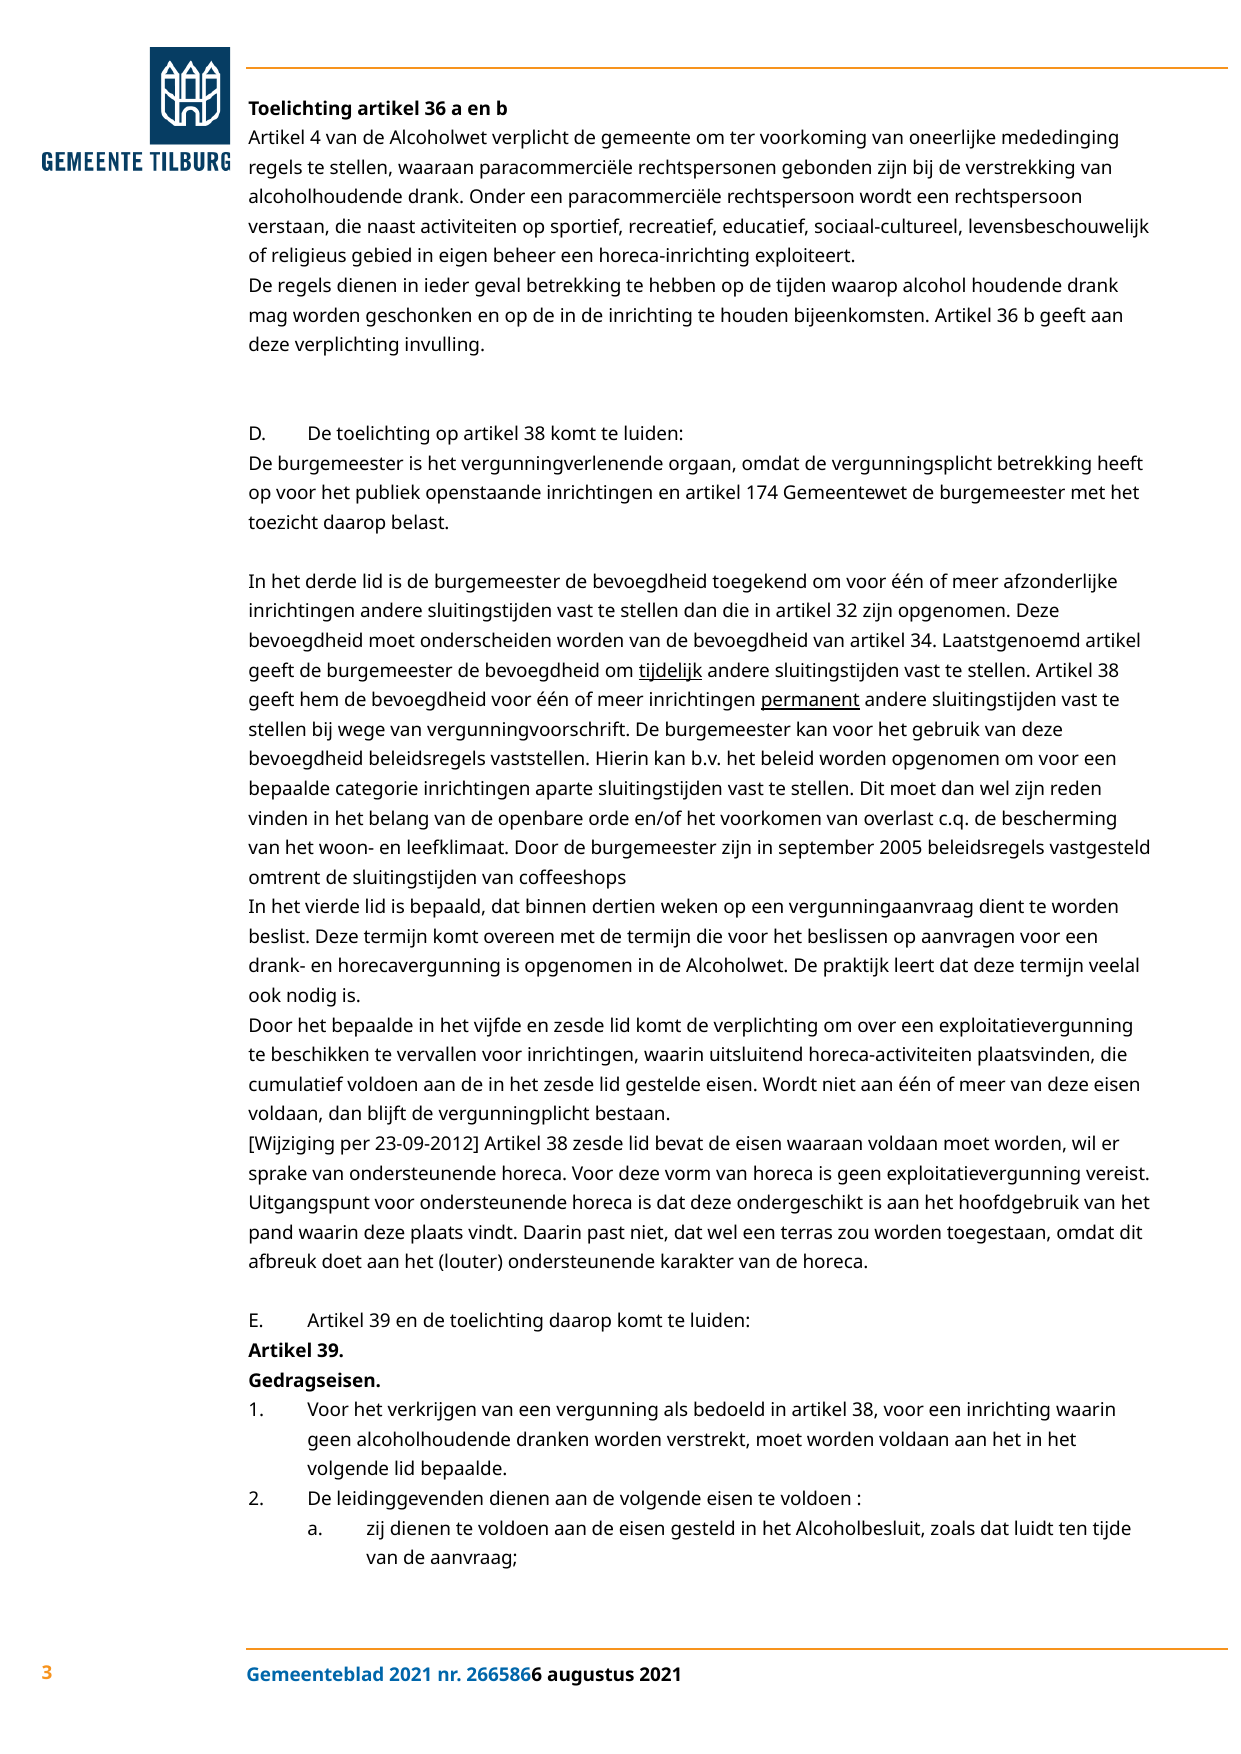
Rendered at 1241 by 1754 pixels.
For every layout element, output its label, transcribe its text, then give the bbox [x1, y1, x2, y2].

list zij dienen te voldoen aan de eisen gesteld in het Alcoholbesluit, zoals dat luidt ten tijde van de aanvraag; [307, 1515, 1152, 1570]
list De leidinggevenden dienen aan de volgende eisen te voldoen : [248, 1485, 1152, 1511]
text In het derde lid is de burgemeester de bevoegdheid toegekend om voor één of meer afzonderlijke inrichtingen andere sluitingstijden vast te stellen dan die in artikel 32 zijn opgenomen. Deze bevoegdheid moet onderscheiden worden van de bevoegdheid van artikel 34. Laatstgenoemd artikel geeft de burgemeester de bevoegdheid om tijdelijk andere sluitingstijden vast te stellen. Artikel 38 geeft hem de bevoegdheid voor één of meer inrichtingen permanent andere sluitingstijden vast te stellen bij wege van vergunningvoorschrift. De burgemeester kan voor het gebruik van deze bevoegdheid beleidsregels vaststellen. Hierin kan b.v. het beleid worden opgenomen om voor een bepaalde categorie inrichtingen aparte sluitingstijden vast te stellen. Dit moet dan wel zijn reden vinden in het belang van de openbare orde en/of het voorkomen van overlast c.q. de bescherming van het woon- en leefklimaat. Door de burgemeester zijn in september 2005 beleidsregels vastgesteld omtrent de sluitingstijden van coffeeshops [248, 568, 1152, 890]
text Gedragseisen. [248, 1367, 1152, 1393]
text In het vierde lid is bepaald, dat binnen dertien weken op een vergunningaanvraag dient te worden beslist. Deze termijn komt overeen met de termijn die voor het beslissen op aanvragen voor een drank- en horecavergunning is opgenomen in de Alcoholwet. De praktijk leert dat deze termijn veelal ook nodig is. [248, 893, 1152, 1008]
list De toelichting op artikel 38 komt te luiden: [248, 420, 1152, 446]
text De regels dienen in ieder geval betrekking te hebben op de tijden waarop alcohol houdende drank mag worden geschonken en op de in de inrichting te houden bijeenkomsten. Artikel 36 b geeft aan deze verplichting invulling. [248, 272, 1152, 357]
list Voor het verkrijgen van een vergunning als bedoeld in artikel 38, voor een inrichting waarin geen alcoholhoudende dranken worden verstrekt, moet worden voldaan aan het in het volgende lid bepaalde. [248, 1396, 1152, 1481]
text Artikel 39. [248, 1337, 1152, 1363]
text [Wijziging per 23-09-2012] Artikel 38 zesde lid bevat de eisen waaraan voldaan moet worden, wil er sprake van ondersteunende horeca. Voor deze vorm van horeca is geen exploitatievergunning vereist. Uitgangspunt voor ondersteunende horeca is dat deze ondergeschikt is aan het hoofdgebruik van het pand waarin deze plaats vindt. Daarin past niet, dat wel een terras zou worden toegestaan, omdat dit afbreuk doet aan het (louter) ondersteunende karakter van de horeca. [248, 1130, 1152, 1274]
text Toelichting artikel 36 a en b [248, 95, 1152, 121]
text Artikel 4 van de Alcoholwet verplicht de gemeente om ter voorkoming van oneerlijke mededinging regels te stellen, waaraan paracommerciële rechtspersonen gebonden zijn bij de verstrekking van alcoholhoudende drank. Onder een paracommerciële rechtspersoon wordt een rechtspersoon verstaan, die naast activiteiten op sportief, recreatief, educatief, sociaal-cultureel, levensbeschouwelijk of religieus gebied in eigen beheer een horeca-inrichting exploiteert. [248, 124, 1152, 268]
picture [41, 47, 231, 172]
list Artikel 39 en de toelichting daarop komt te luiden: [248, 1308, 1152, 1333]
text Door het bepaalde in het vijfde en zesde lid komt de verplichting om over een exploitatievergunning te beschikken te vervallen voor inrichtingen, waarin uitsluitend horeca-activiteiten plaatsvinden, die cumulatief voldoen aan de in het zesde lid gestelde eisen. Wordt niet aan één of meer van deze eisen voldaan, dan blijft de vergunningplicht bestaan. [248, 1012, 1152, 1126]
text De burgemeester is het vergunningverlenende orgaan, omdat de vergunningsplicht betrekking heeft op voor het publiek openstaande inrichtingen en artikel 174 Gemeentewet de burgemeester met het toezicht daarop belast. [248, 450, 1152, 535]
